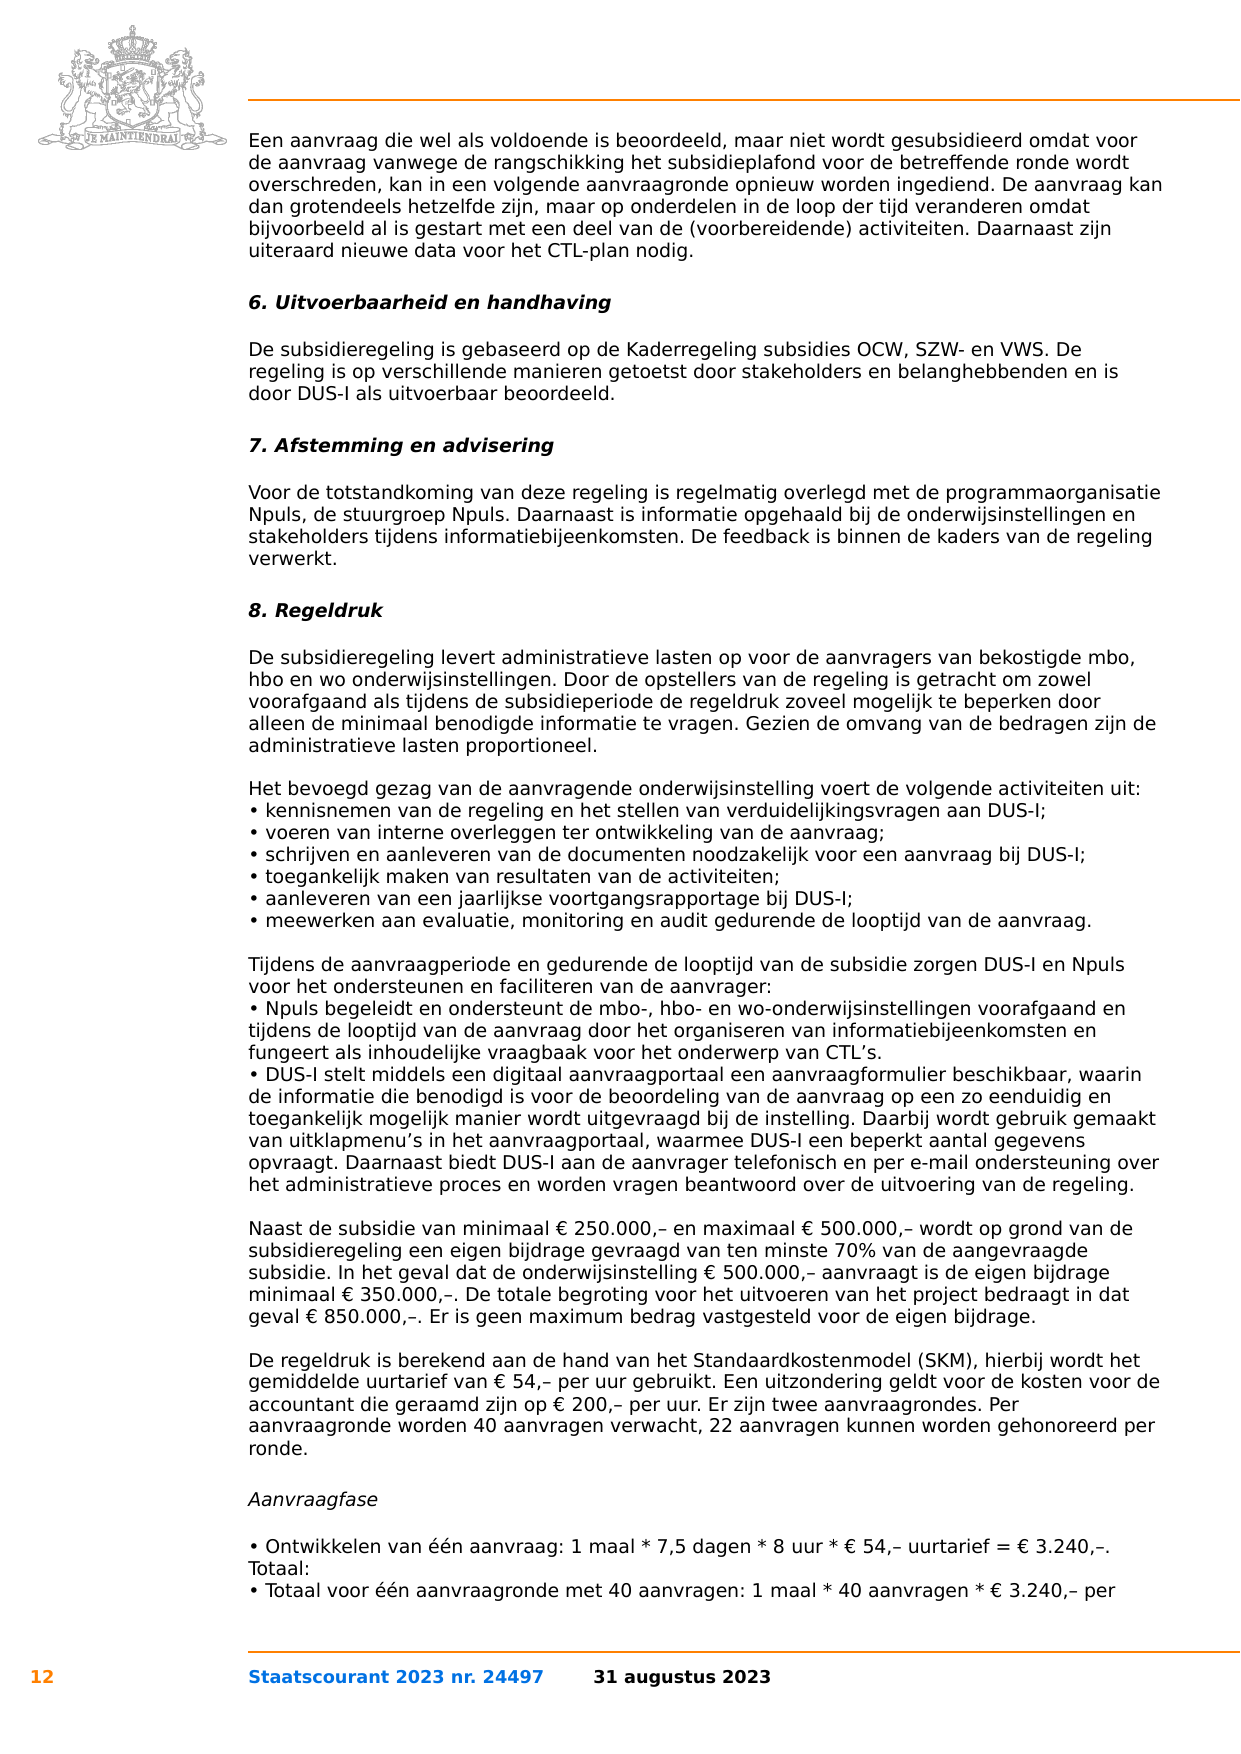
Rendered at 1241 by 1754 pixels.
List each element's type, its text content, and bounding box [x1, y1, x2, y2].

picture [38, 25, 227, 150]
text De regeldruk is berekend aan de hand van het Standaardkostenmodel (SKM), hierbij wordt het gemiddelde uurtarief van € 54,– per uur gebruikt. Een uitzondering geldt voor de kosten voor de accountant die geraamd zijn op € 200,– per uur. Er zijn twee aanvraagrondes. Per aanvraagronde worden 40 aanvragen verwacht, 22 aanvragen kunnen worden gehonoreerd per ronde. [248, 1349, 1163, 1459]
text De subsidieregeling levert administratieve lasten op voor de aanvragers van bekostigde mbo, hbo en wo onderwijsinstellingen. Door de opstellers van de regeling is getracht om zowel voorafgaand als tijdens de subsidieperiode de regeldruk zoveel mogelijk te beperken door alleen de minimaal benodigde informatie te vragen. Gezien de omvang van de bedragen zijn de administratieve lasten proportioneel. [248, 647, 1163, 756]
text Tijdens de aanvraagperiode en gedurende de looptijd van de subsidie zorgen DUS-I en Npuls voor het ondersteunen en faciliteren van de aanvrager: [248, 954, 1163, 998]
text • Totaal voor één aanvraagronde met 40 aanvragen: 1 maal * 40 aanvragen * € 3.240,– per [248, 1580, 1163, 1602]
text • kennisnemen van de regeling en het stellen van verduidelijkingsvragen aan DUS-I; [248, 800, 1163, 822]
text • Ontwikkelen van één aanvraag: 1 maal * 7,5 dagen * 8 uur * € 54,– uurtarief = € 3.240,–. [248, 1536, 1163, 1558]
text • DUS-I stelt middels een digitaal aanvraagportaal een aanvraagformulier beschikbaar, waarin de informatie die benodigd is voor de beoordeling van de aanvraag op een zo eenduidig en toegankelijk mogelijk manier wordt uitgevraagd bij de instelling. Daarbij wordt gebruik gemaakt van uitklapmenu’s in het aanvraagportaal, waarmee DUS-I een beperkt aantal gegevens opvraagt. Daarnaast biedt DUS-I aan de aanvrager telefonisch en per e-mail ondersteuning over het administratieve proces en worden vragen beantwoord over de uitvoering van de regeling. [248, 1064, 1163, 1196]
text • aanleveren van een jaarlijkse voortgangsrapportage bij DUS-I; [248, 888, 1163, 910]
text • meewerken aan evaluatie, monitoring en audit gedurende de looptijd van de aanvraag. [248, 910, 1163, 932]
text De subsidieregeling is gebaseerd op de Kaderregeling subsidies OCW, SZW- en VWS. De regeling is op verschillende manieren getoetst door stakeholders en belanghebbenden en is door DUS-I als uitvoerbaar beoordeeld. [248, 339, 1163, 405]
text Voor de totstandkoming van deze regeling is regelmatig overlegd met de programmaorganisatie Npuls, de stuurgroep Npuls. Daarnaast is informatie opgehaald bij de onderwijsinstellingen en stakeholders tijdens informatiebijeenkomsten. De feedback is binnen de kaders van de regeling verwerkt. [248, 482, 1163, 569]
subtitle Aanvraagfase [248, 1489, 1163, 1511]
subtitle 8. Regeldruk [248, 599, 1163, 622]
text • voeren van interne overleggen ter ontwikkeling van de aanvraag; [248, 822, 1163, 844]
subtitle 6. Uitvoerbaarheid en handhaving [248, 292, 1163, 314]
text • Npuls begeleidt en ondersteunt de mbo-, hbo- en wo-onderwijsinstellingen voorafgaand en tijdens de looptijd van de aanvraag door het organiseren van informatiebijeenkomsten en fungeert als inhoudelijke vraagbaak voor het onderwerp van CTL’s. [248, 998, 1163, 1064]
text Naast de subsidie van minimaal € 250.000,– en maximaal € 500.000,– wordt op grond van de subsidieregeling een eigen bijdrage gevraagd van ten minste 70% van de aangevraagde subsidie. In het geval dat de onderwijsinstelling € 500.000,– aanvraagt is de eigen bijdrage minimaal € 350.000,–. De totale begroting voor het uitvoeren van het project bedraagt in dat geval € 850.000,–. Er is geen maximum bedrag vastgesteld voor de eigen bijdrage. [248, 1218, 1163, 1328]
text • schrijven en aanleveren van de documenten noodzakelijk voor een aanvraag bij DUS-I; [248, 844, 1163, 866]
text Het bevoegd gezag van de aanvragende onderwijsinstelling voert de volgende activiteiten uit: [248, 778, 1163, 800]
text Totaal: [248, 1558, 1163, 1580]
subtitle 7. Afstemming en advisering [248, 435, 1163, 457]
text Een aanvraag die wel als voldoende is beoordeeld, maar niet wordt gesubsidieerd omdat voor de aanvraag vanwege de rangschikking het subsidieplafond voor de betreffende ronde wordt overschreden, kan in een volgende aanvraagronde opnieuw worden ingediend. De aanvraag kan dan grotendeels hetzelfde zijn, maar op onderdelen in de loop der tijd veranderen omdat bijvoorbeeld al is gestart met een deel van de (voorbereidende) activiteiten. Daarnaast zijn uiteraard nieuwe data voor het CTL-plan nodig. [248, 130, 1163, 262]
text • toegankelijk maken van resultaten van de activiteiten; [248, 866, 1163, 888]
